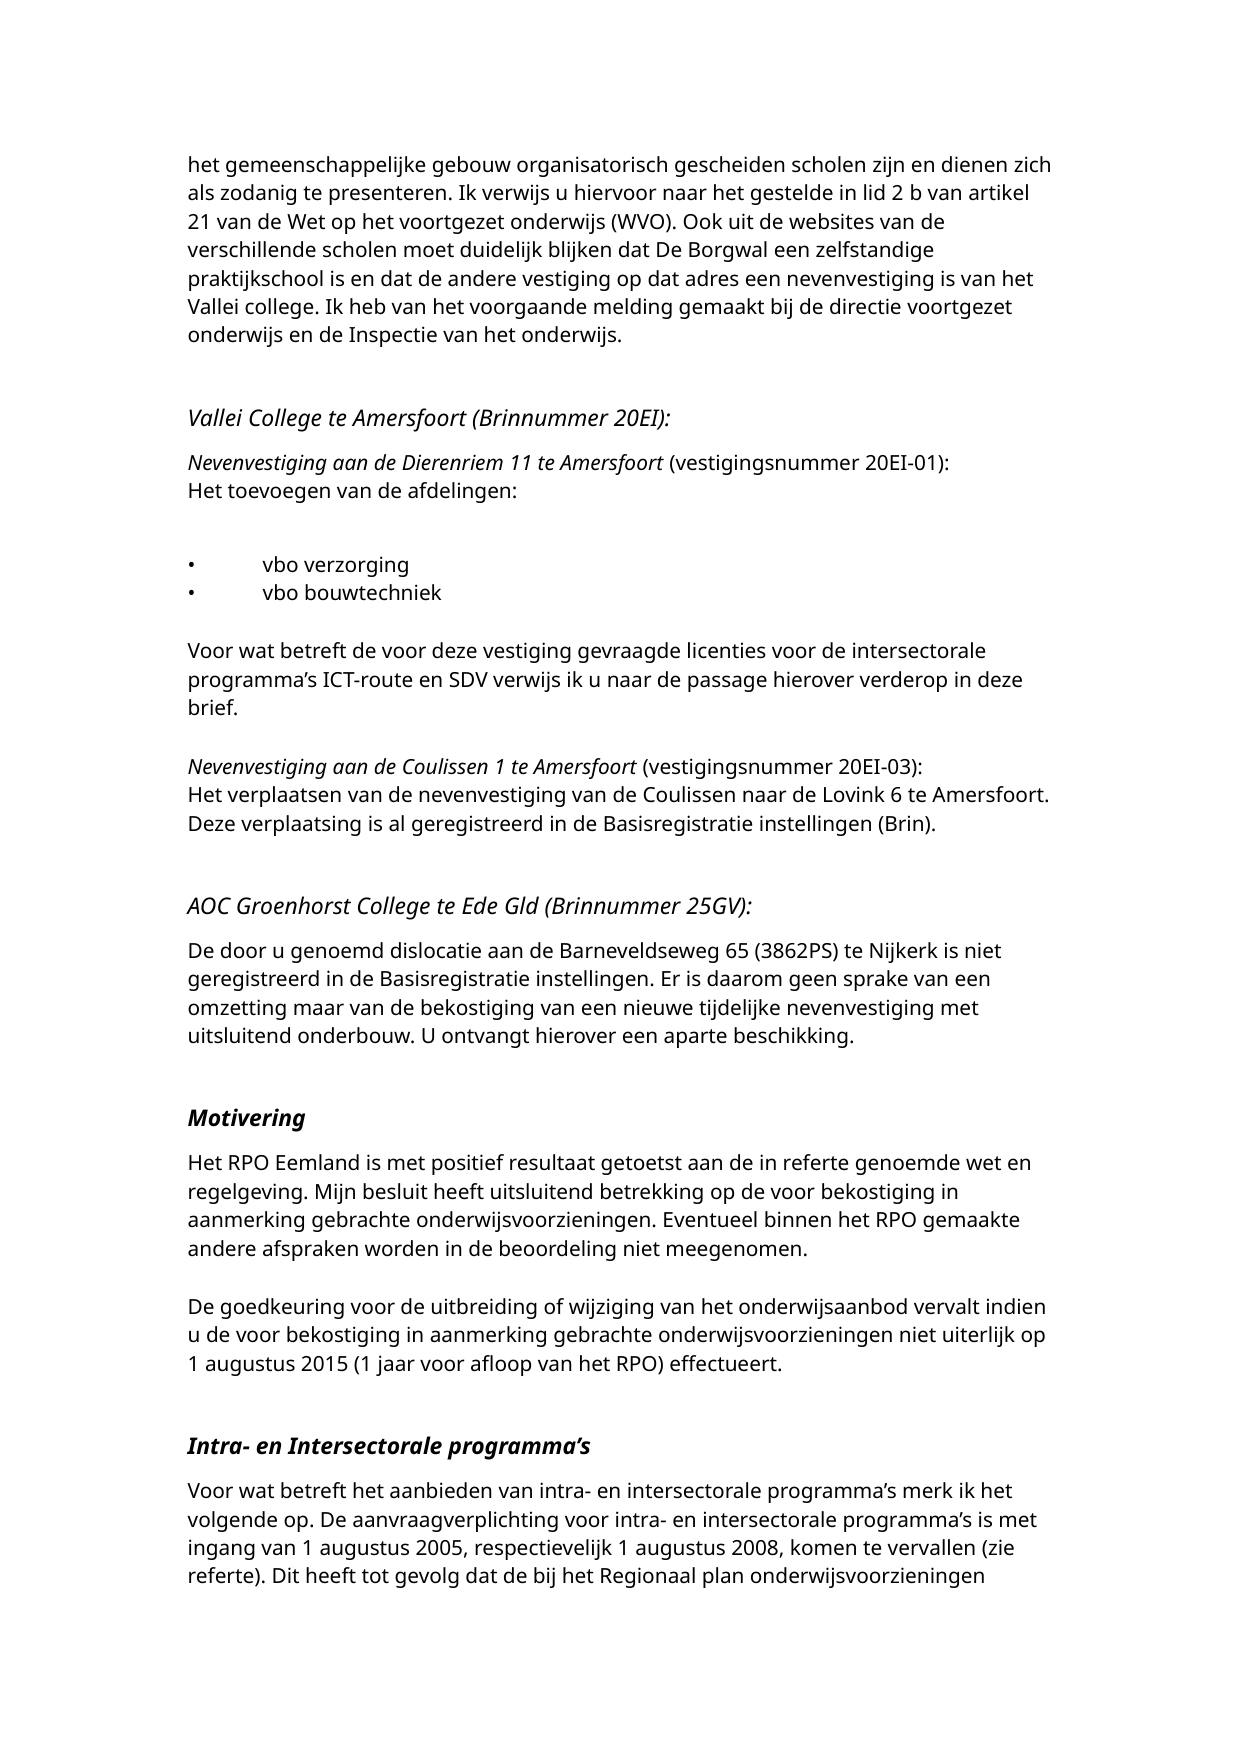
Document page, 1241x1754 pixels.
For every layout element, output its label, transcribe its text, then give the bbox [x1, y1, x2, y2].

list vbo bouwtechniek [187, 578, 1053, 607]
text De goedkeuring voor de uitbreiding of wijziging van het onderwijsaanbod vervalt indien u de voor bekostiging in aanmerking gebrachte onderwijsvoorzieningen niet uiterlijk op 1 augustus 2015 (1 jaar voor afloop van het RPO) effectueert. [187, 1292, 1053, 1377]
text De door u genoemd dislocatie aan de Barneveldseweg 65 (3862PS) te Nijkerk is niet geregistreerd in de Basisregistratie instellingen. Er is daarom geen sprake van een omzetting maar van de bekostiging van een nieuwe tijdelijke nevenvestiging met uitsluitend onderbouw. U ontvangt hierover een aparte beschikking. [187, 936, 1053, 1050]
subtitle AOC Groenhorst College te Ede Gld (Brinnummer 25GV): [187, 890, 1053, 921]
text Voor wat betreft de voor deze vestiging gevraagde licenties voor de intersectorale programma’s ICT-route en SDV verwijs ik u naar de passage hierover verderop in deze brief. [187, 637, 1053, 722]
list vbo verzorging [187, 550, 1053, 578]
text het gemeenschappelijke gebouw organisatorisch gescheiden scholen zijn en dienen zich als zodanig te presenteren. Ik verwijs u hiervoor naar het gestelde in lid 2 b van artikel 21 van de Wet op het voortgezet onderwijs (WVO). Ook uit de websites van de verschillende scholen moet duidelijk blijken dat De Borgwal een zelfstandige praktijkschool is en dat de andere vestiging op dat adres een nevenvestiging is van het Vallei college. Ik heb van het voorgaande melding gemaakt bij de directie voortgezet onderwijs en de Inspectie van het onderwijs. [187, 150, 1053, 349]
text Het toevoegen van de afdelingen: [187, 476, 1053, 505]
text Nevenvestiging aan de Coulissen 1 te Amersfoort (vestigingsnummer 20EI-03): [187, 752, 1053, 780]
subtitle Intra- en Intersectorale programma’s [187, 1430, 1053, 1461]
text Nevenvestiging aan de Dierenriem 11 te Amersfoort (vestigingsnummer 20EI-01): [187, 448, 1053, 476]
text Het verplaatsen van de nevenvestiging van de Coulissen naar de Lovink 6 te Amersfoort. Deze verplaatsing is al geregistreerd in de Basisregistratie instellingen (Brin). [187, 780, 1053, 837]
subtitle Motivering [187, 1102, 1053, 1133]
text Voor wat betreft het aanbieden van intra- en intersectorale programma’s merk ik het volgende op. De aanvraagverplichting voor intra- en intersectorale programma’s is met ingang van 1 augustus 2005, respectievelijk 1 augustus 2008, komen te vervallen (zie referte). Dit heeft tot gevolg dat de bij het Regionaal plan onderwijsvoorzieningen [187, 1476, 1053, 1590]
text Het RPO Eemland is met positief resultaat getoetst aan de in referte genoemde wet en regelgeving. Mijn besluit heeft uitsluitend betrekking op de voor bekostiging in aanmerking gebrachte onderwijsvoorzieningen. Eventueel binnen het RPO gemaakte andere afspraken worden in de beoordeling niet meegenomen. [187, 1148, 1053, 1262]
subtitle Vallei College te Amersfoort (Brinnummer 20EI): [187, 402, 1053, 433]
